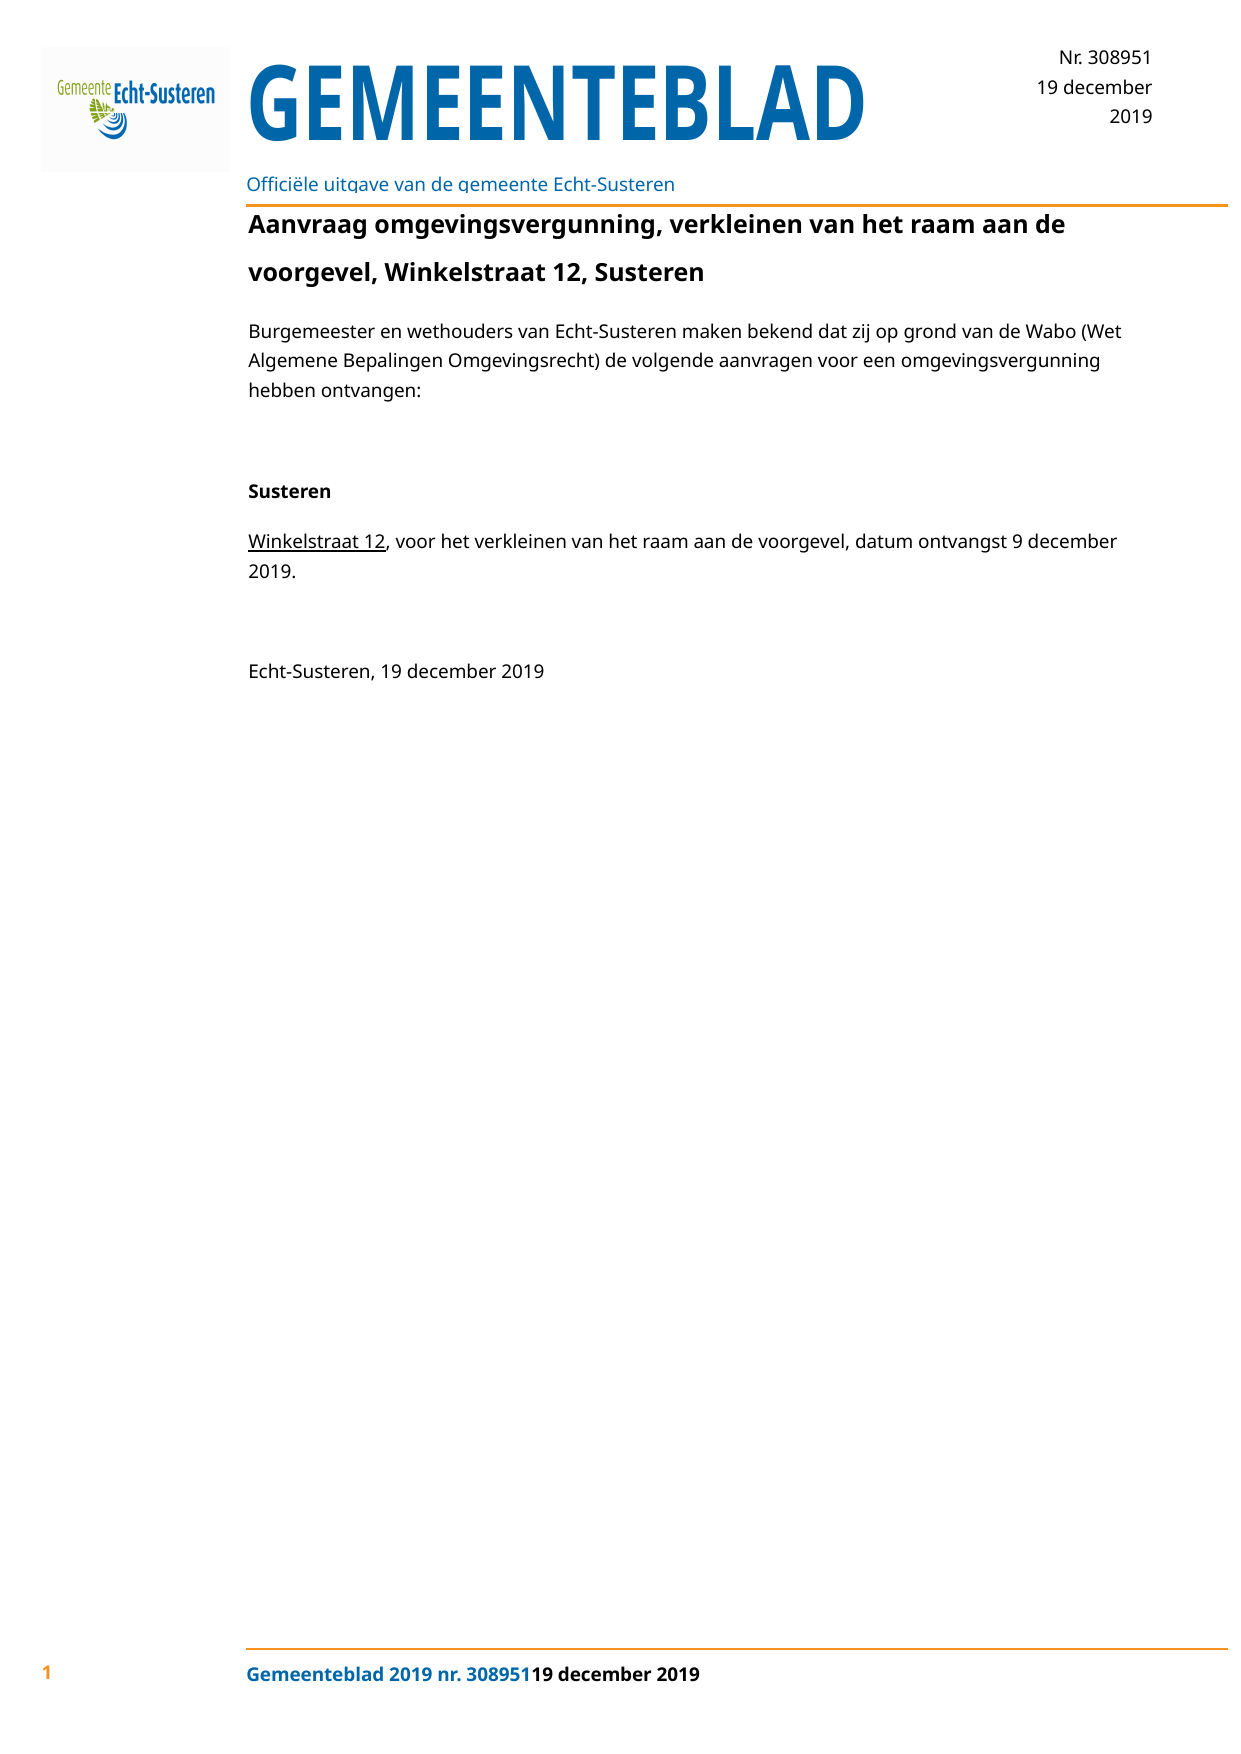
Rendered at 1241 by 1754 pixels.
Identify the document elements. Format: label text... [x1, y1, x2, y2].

text Burgemeester en wethouders van Echt-Susteren maken bekend dat zij op grond van de Wabo (Wet Algemene Bepalingen Omgevingsrecht) de volgende aanvragen voor een omgevingsvergunning hebben ontvangen: [248, 318, 1152, 403]
text Susteren [248, 478, 1152, 504]
text Winkelstraat 12, voor het verkleinen van het raam aan de voorgevel, datum ontvangst 9 december 2019. [248, 528, 1152, 584]
text Echt-Susteren, 19 december 2019 [248, 659, 1152, 684]
text Aanvraag omgevingsvergunning, verkleinen van het raam aan de voorgevel, Winkelstraat 12, Susteren [248, 207, 1152, 288]
picture [41, 47, 231, 172]
